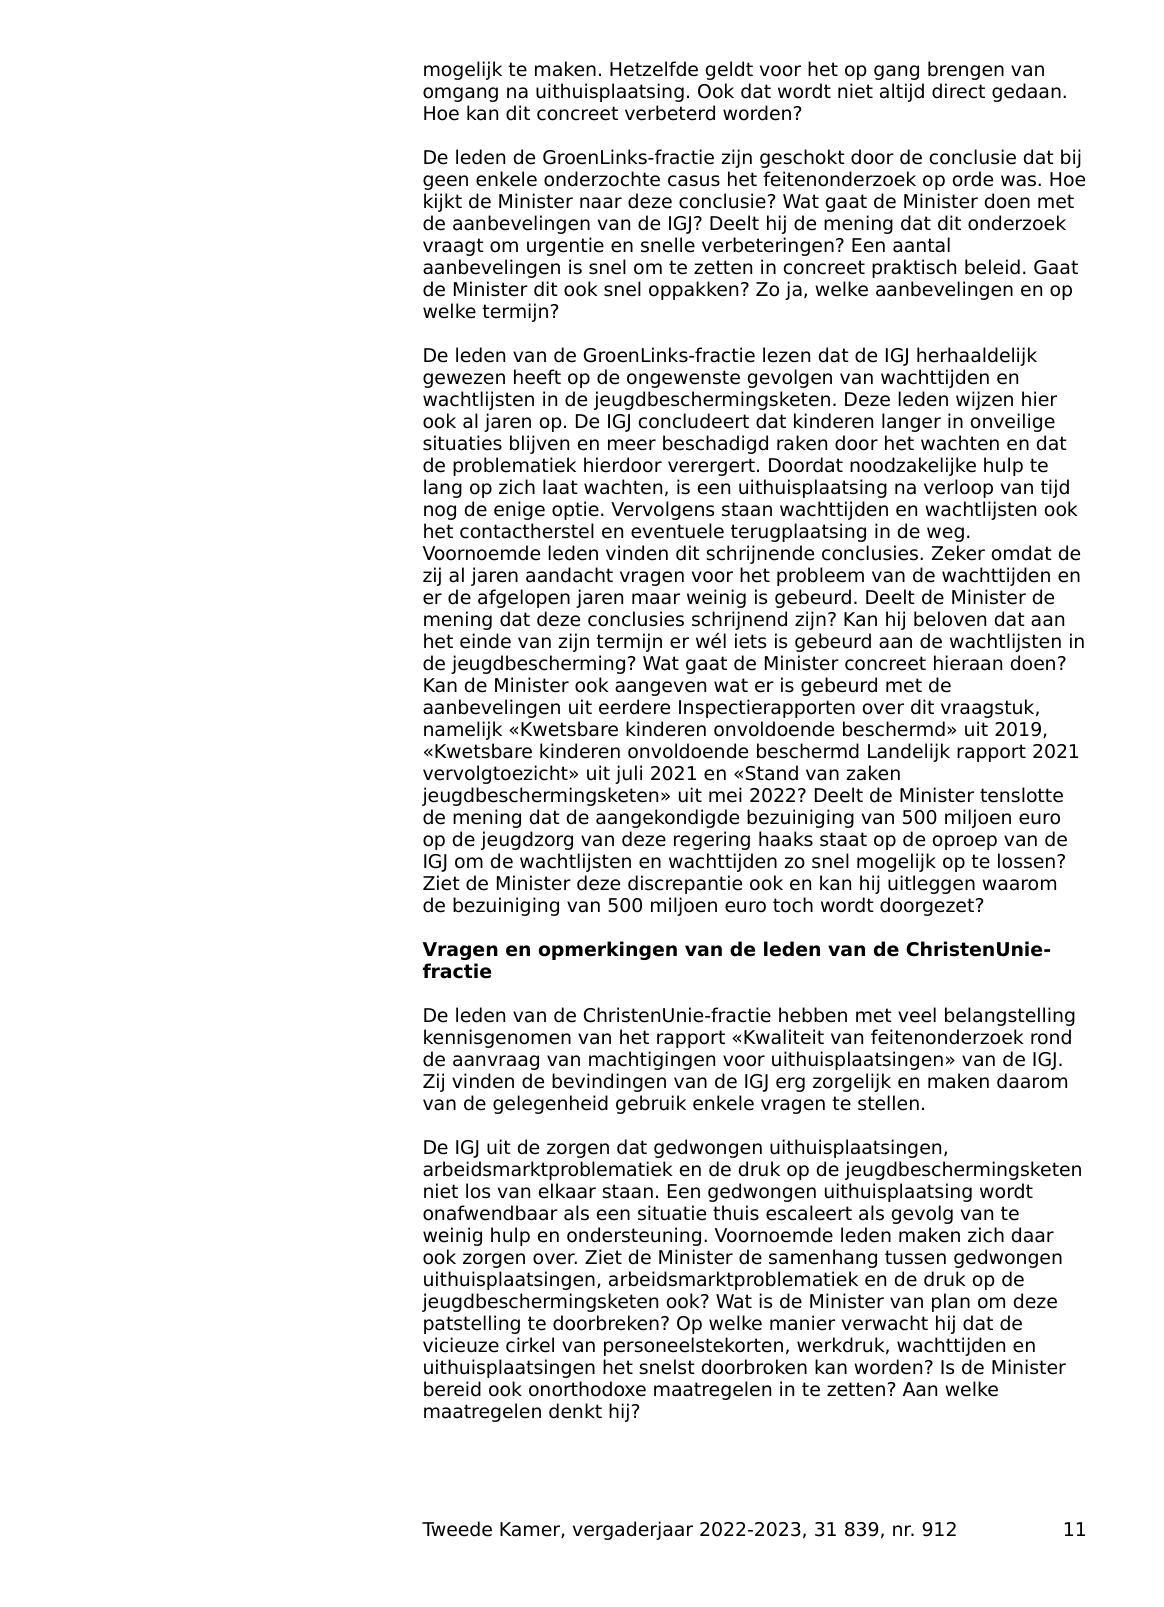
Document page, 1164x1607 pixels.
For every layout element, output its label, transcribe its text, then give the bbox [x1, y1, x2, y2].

text De IGJ uit de zorgen dat gedwongen uithuisplaatsingen, arbeidsmarktproblematiek en de druk op de jeugdbeschermingsketen niet los van elkaar staan. Een gedwongen uithuisplaatsing wordt onafwendbaar als een situatie thuis escaleert als gevolg van te weinig hulp en ondersteuning. Voornoemde leden maken zich daar ook zorgen over. Ziet de Minister de samenhang tussen gedwongen uithuisplaatsingen, arbeidsmarktproblematiek en de druk op de jeugdbeschermingsketen ook? Wat is de Minister van plan om deze patstelling te doorbreken? Op welke manier verwacht hij dat de vicieuze cirkel van personeelstekorten, werkdruk, wachttijden en uithuisplaatsingen het snelst doorbroken kan worden? Is de Minister bereid ook onorthodoxe maatregelen in te zetten? Aan welke maatregelen denkt hij? [422, 1137, 1087, 1423]
text De leden van de GroenLinks-fractie lezen dat de IGJ herhaaldelijk gewezen heeft op de ongewenste gevolgen van wachttijden en wachtlijsten in de jeugdbeschermingsketen. Deze leden wijzen hier ook al jaren op. De IGJ concludeert dat kinderen langer in onveilige situaties blijven en meer beschadigd raken door het wachten en dat de problematiek hierdoor verergert. Doordat noodzakelijke hulp te lang op zich laat wachten, is een uithuisplaatsing na verloop van tijd nog de enige optie. Vervolgens staan wachttijden en wachtlijsten ook het contactherstel en eventuele terugplaatsing in de weg. Voornoemde leden vinden dit schrijnende conclusies. Zeker omdat de zij al jaren aandacht vragen voor het probleem van de wachttijden en er de afgelopen jaren maar weinig is gebeurd. Deelt de Minister de mening dat deze conclusies schrijnend zijn? Kan hij beloven dat aan het einde van zijn termijn er wél iets is gebeurd aan de wachtlijsten in de jeugdbescherming? Wat gaat de Minister concreet hieraan doen? Kan de Minister ook aangeven wat er is gebeurd met de aanbevelingen uit eerdere Inspectierapporten over dit vraagstuk, namelijk «Kwetsbare kinderen onvoldoende beschermd» uit 2019, «Kwetsbare kinderen onvoldoende beschermd Landelijk rapport 2021 vervolgtoezicht» uit juli 2021 en «Stand van zaken jeugdbeschermingsketen» uit mei 2022? Deelt de Minister tenslotte de mening dat de aangekondigde bezuiniging van 500 miljoen euro op de jeugdzorg van deze regering haaks staat op de oproep van de IGJ om de wachtlijsten en wachttijden zo snel mogelijk op te lossen? Ziet de Minister deze discrepantie ook en kan hij uitleggen waarom de bezuiniging van 500 miljoen euro toch wordt doorgezet? [422, 345, 1087, 917]
text De leden de GroenLinks-fractie zijn geschokt door de conclusie dat bij geen enkele onderzochte casus het feitenonderzoek op orde was. Hoe kijkt de Minister naar deze conclusie? Wat gaat de Minister doen met de aanbevelingen van de IGJ? Deelt hij de mening dat dit onderzoek vraagt om urgentie en snelle verbeteringen? Een aantal aanbevelingen is snel om te zetten in concreet praktisch beleid. Gaat de Minister dit ook snel oppakken? Zo ja, welke aanbevelingen en op welke termijn? [422, 147, 1087, 323]
subtitle Vragen en opmerkingen van de leden van de ChristenUnie-fractie [422, 939, 1087, 983]
text De leden van de ChristenUnie-fractie hebben met veel belangstelling kennisgenomen van het rapport «Kwaliteit van feitenonderzoek rond de aanvraag van machtigingen voor uithuisplaatsingen» van de IGJ. Zij vinden de bevindingen van de IGJ erg zorgelijk en maken daarom van de gelegenheid gebruik enkele vragen te stellen. [422, 1005, 1087, 1115]
text mogelijk te maken. Hetzelfde geldt voor het op gang brengen van omgang na uithuisplaatsing. Ook dat wordt niet altijd direct gedaan. Hoe kan dit concreet verbeterd worden? [422, 59, 1087, 125]
